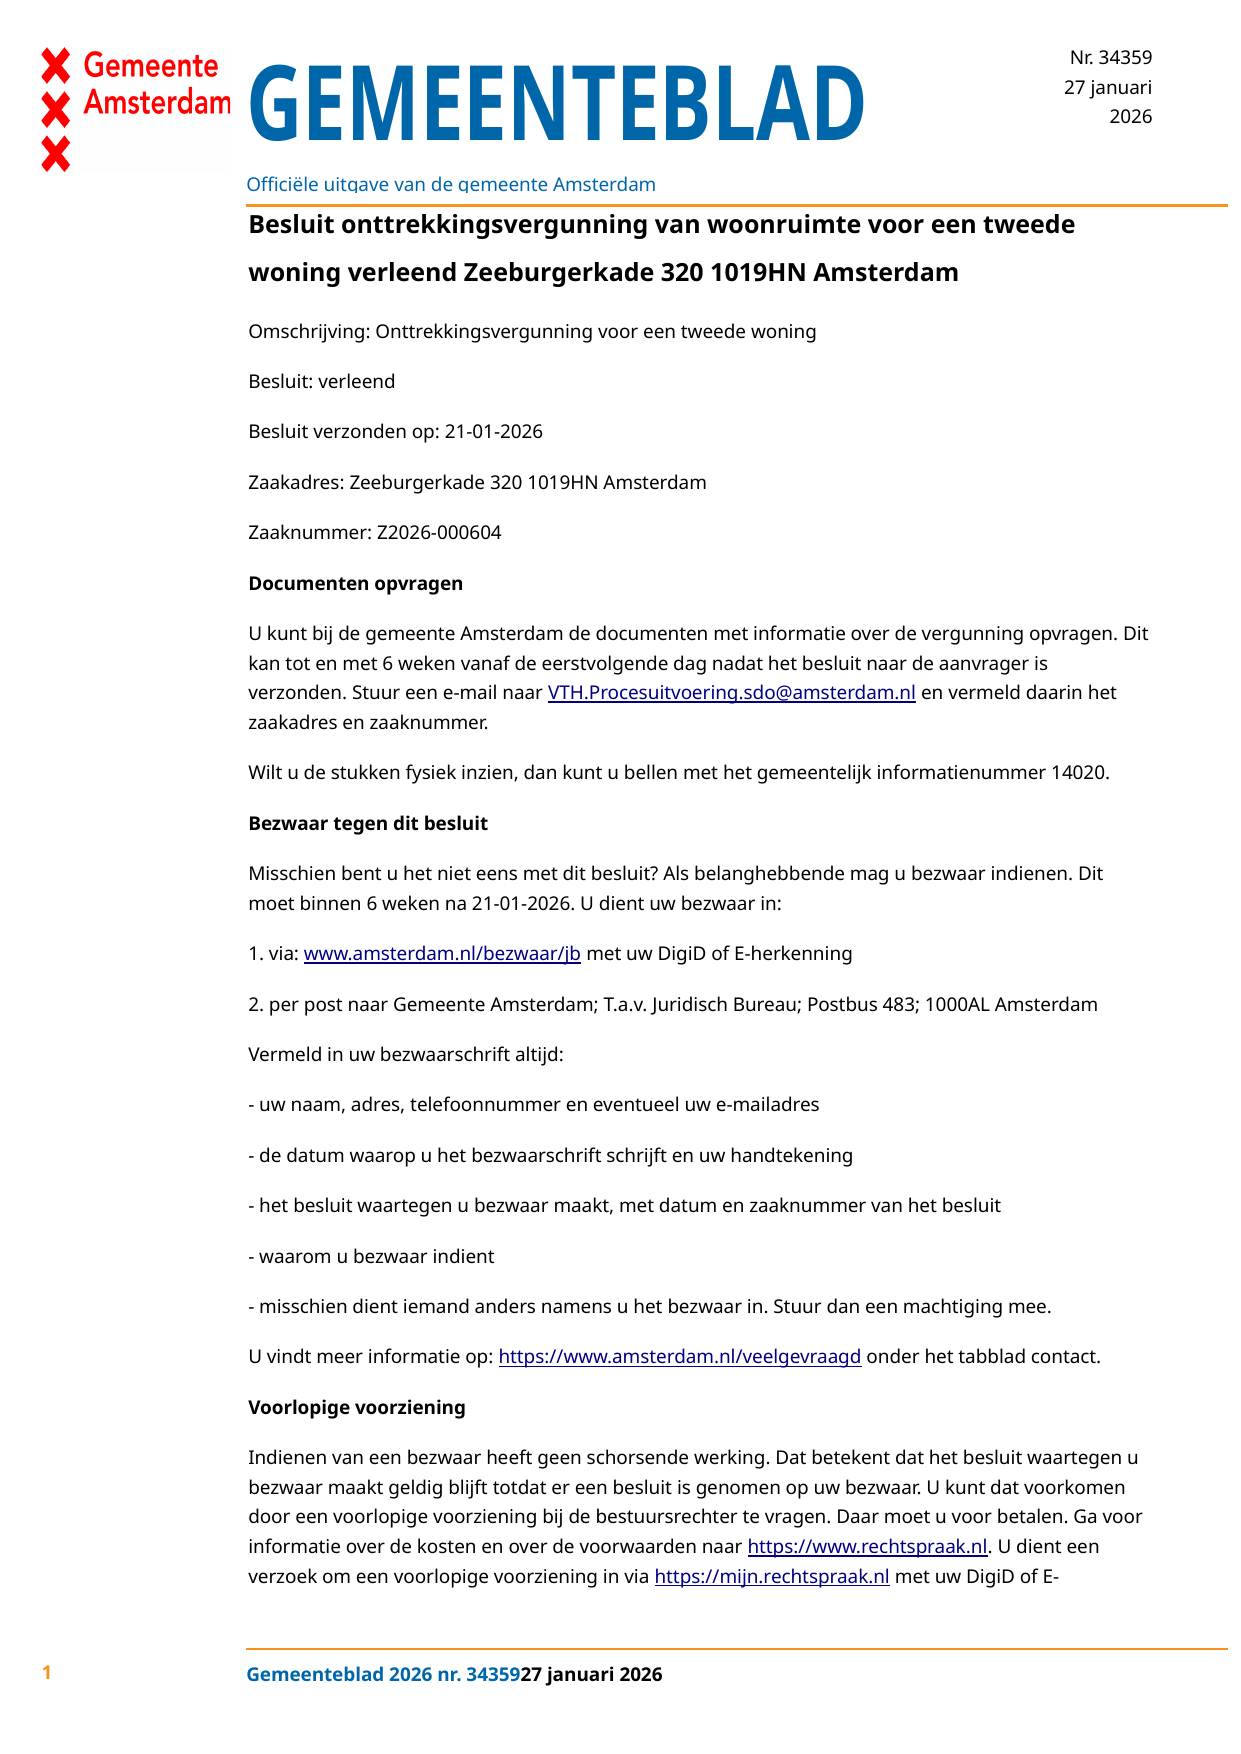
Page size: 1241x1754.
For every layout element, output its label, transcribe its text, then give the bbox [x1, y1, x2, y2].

text Zaaknummer: Z2026-000604 [248, 519, 1152, 545]
text 1. via: www.amsterdam.nl/bezwaar/jb met uw DigiD of E-herkenning [248, 940, 1152, 966]
picture [41, 47, 231, 172]
text Besluit onttrekkingsvergunning van woonruimte voor een tweede woning verleend Zeeburgerkade 320 1019HN Amsterdam [248, 207, 1152, 288]
text - misschien dient iemand anders namens u het bezwaar in. Stuur dan een machtiging mee. [248, 1293, 1152, 1319]
text - waarom u bezwaar indient [248, 1243, 1152, 1269]
text Vermeld in uw bezwaarschrift altijd: [248, 1041, 1152, 1067]
text Documenten opvragen [248, 570, 1152, 596]
text Voorlopige voorziening [248, 1394, 1152, 1420]
text Besluit: verleend [248, 368, 1152, 394]
text Misschien bent u het niet eens met dit besluit? Als belanghebbende mag u bezwaar indienen. Dit moet binnen 6 weken na 21-01-2026. U dient uw bezwaar in: [248, 860, 1152, 916]
text Omschrijving: Onttrekkingsvergunning voor een tweede woning [248, 318, 1152, 344]
text Indienen van een bezwaar heeft geen schorsende werking. Dat betekent dat het besluit waartegen u bezwaar maakt geldig blijft totdat er een besluit is genomen op uw bezwaar. U kunt dat voorkomen door een voorlopige voorziening bij de bestuursrechter te vragen. Daar moet u voor betalen. Ga voor informatie over de kosten en over de voorwaarden naar https://www.rechtspraak.nl. U dient een verzoek om een voorlopige voorziening in via https://mijn.rechtspraak.nl met uw DigiD of E- [248, 1444, 1152, 1589]
text U vindt meer informatie op: https://www.amsterdam.nl/veelgevraagd onder het tabblad contact. [248, 1344, 1152, 1369]
text Besluit verzonden op: 21-01-2026 [248, 419, 1152, 444]
text U kunt bij de gemeente Amsterdam de documenten met informatie over de vergunning opvragen. Dit kan tot en met 6 weken vanaf de eerstvolgende dag nadat het besluit naar de aanvrager is verzonden. Stuur een e-mail naar VTH.Procesuitvoering.sdo@amsterdam.nl en vermeld daarin het zaakadres en zaaknummer. [248, 620, 1152, 735]
text - uw naam, adres, telefoonnummer en eventueel uw e-mailadres [248, 1092, 1152, 1117]
text Zaakadres: Zeeburgerkade 320 1019HN Amsterdam [248, 469, 1152, 495]
text 2. per post naar Gemeente Amsterdam; T.a.v. Juridisch Bureau; Postbus 483; 1000AL Amsterdam [248, 991, 1152, 1017]
text - het besluit waartegen u bezwaar maakt, met datum en zaaknummer van het besluit [248, 1192, 1152, 1218]
text Wilt u de stukken fysiek inzien, dan kunt u bellen met het gemeentelijk informatienummer 14020. [248, 759, 1152, 785]
text Bezwaar tegen dit besluit [248, 810, 1152, 836]
text - de datum waarop u het bezwaarschrift schrijft en uw handtekening [248, 1142, 1152, 1168]
